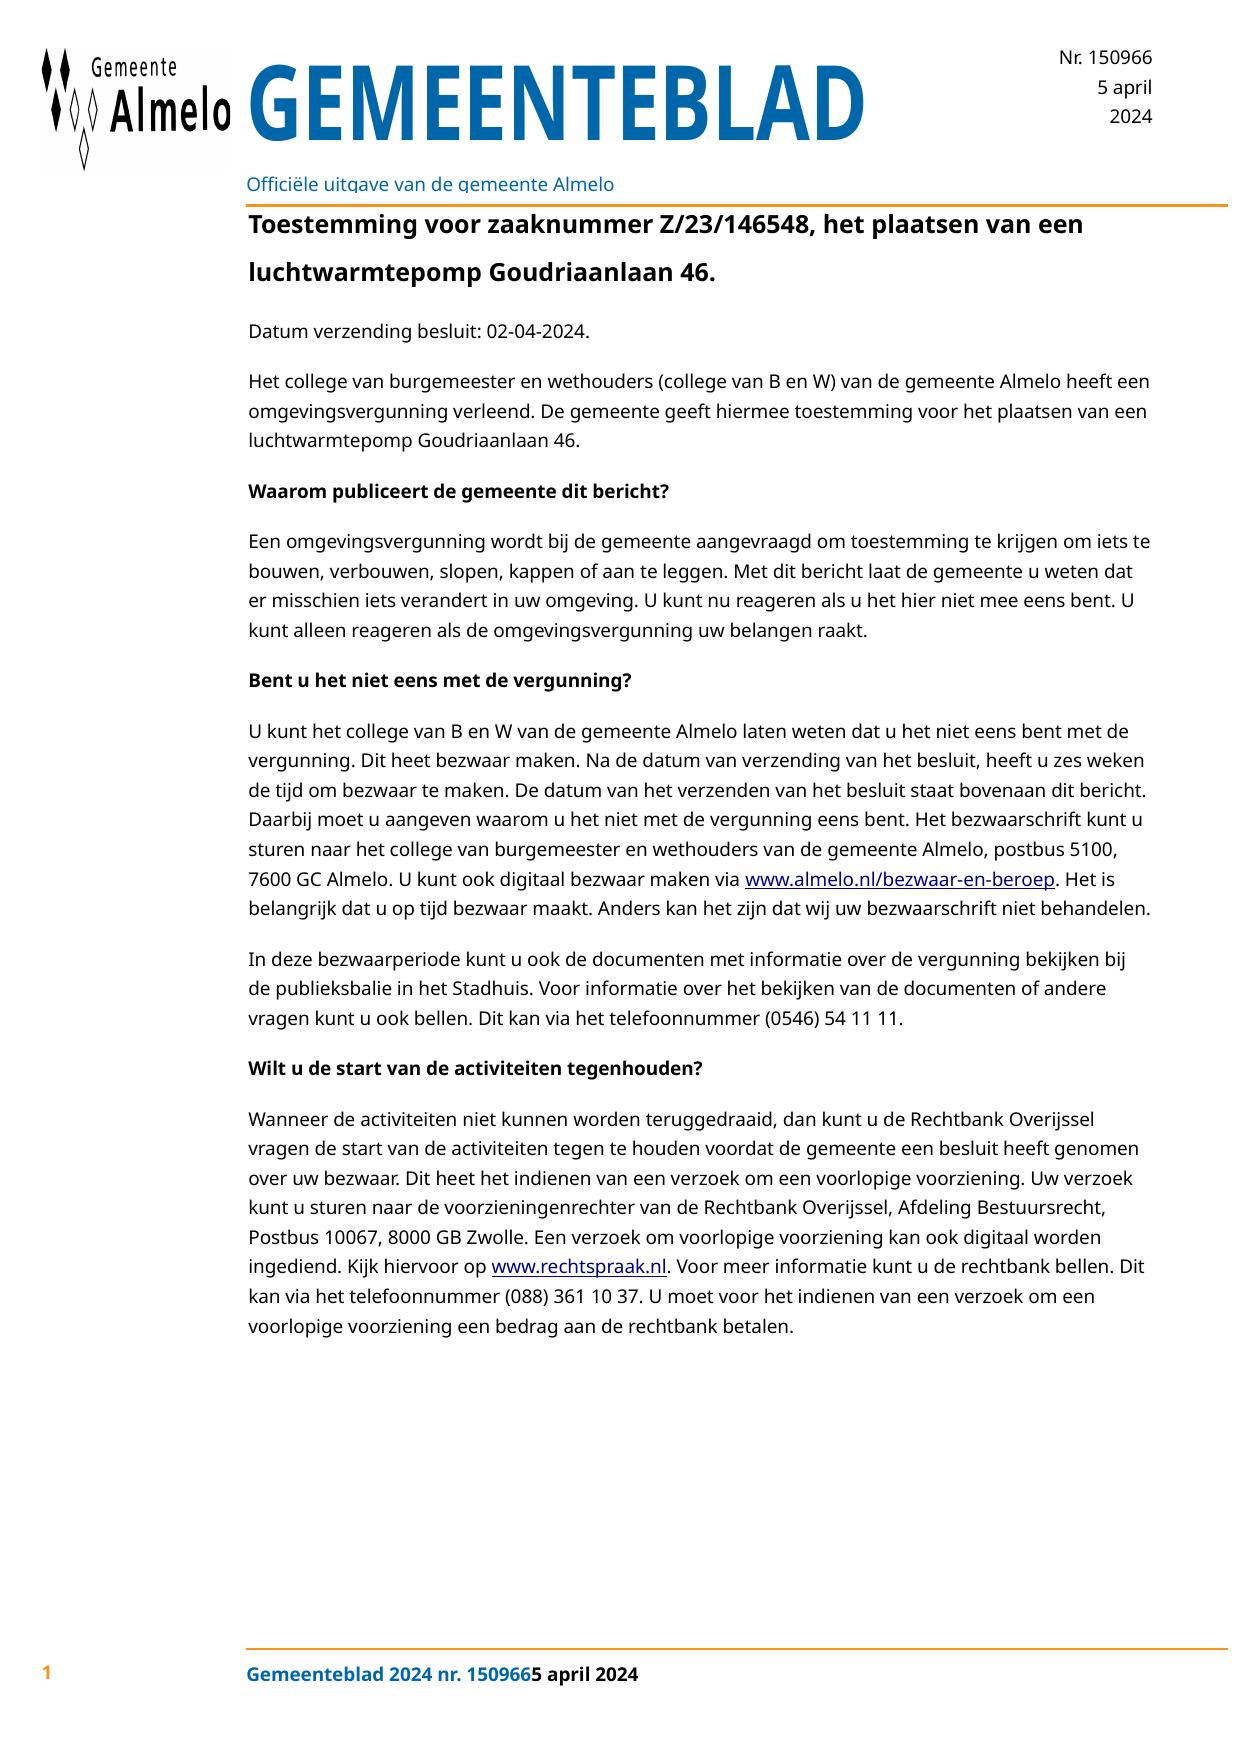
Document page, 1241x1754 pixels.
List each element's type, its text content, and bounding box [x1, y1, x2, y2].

text Het college van burgemeester en wethouders (college van B en W) van de gemeente Almelo heeft een omgevingsvergunning verleend. De gemeente geeft hiermee toestemming voor het plaatsen van een luchtwarmtepomp Goudriaanlaan 46. [248, 368, 1152, 453]
text Bent u het niet eens met de vergunning? [248, 667, 1152, 693]
text Datum verzending besluit: 02-04-2024. [248, 318, 1152, 344]
text Waarom publiceert de gemeente dit bericht? [248, 478, 1152, 504]
text Wilt u de start van de activiteiten tegenhouden? [248, 1055, 1152, 1081]
text U kunt het college van B en W van de gemeente Almelo laten weten dat u het niet eens bent met de vergunning. Dit heet bezwaar maken. Na de datum van verzending van het besluit, heeft u zes weken de tijd om bezwaar te maken. De datum van het verzenden van het besluit staat bovenaan dit bericht. Daarbij moet u aangeven waarom u het niet met de vergunning eens bent. Het bezwaarschrift kunt u sturen naar het college van burgemeester en wethouders van de gemeente Almelo, postbus 5100, 7600 GC Almelo. U kunt ook digitaal bezwaar maken via www.almelo.nl/bezwaar-en-beroep. Het is belangrijk dat u op tijd bezwaar maakt. Anders kan het zijn dat wij uw bezwaarschrift niet behandelen. [248, 718, 1152, 921]
picture [41, 47, 231, 172]
text Toestemming voor zaaknummer Z/23/146548, het plaatsen van een luchtwarmtepomp Goudriaanlaan 46. [248, 207, 1152, 288]
text Een omgevingsvergunning wordt bij de gemeente aangevraagd om toestemming te krijgen om iets te bouwen, verbouwen, slopen, kappen of aan te leggen. Met dit bericht laat de gemeente u weten dat er misschien iets verandert in uw omgeving. U kunt nu reageren als u het hier niet mee eens bent. U kunt alleen reageren als de omgevingsvergunning uw belangen raakt. [248, 528, 1152, 643]
text In deze bezwaarperiode kunt u ook de documenten met informatie over de vergunning bekijken bij de publieksbalie in het Stadhuis. Voor informatie over het bekijken van de documenten of andere vragen kunt u ook bellen. Dit kan via het telefoonnummer (0546) 54 11 11. [248, 946, 1152, 1031]
text Wanneer de activiteiten niet kunnen worden teruggedraaid, dan kunt u de Rechtbank Overijssel vragen de start van de activiteiten tegen te houden voordat de gemeente een besluit heeft genomen over uw bezwaar. Dit heet het indienen van een verzoek om een voorlopige voorziening. Uw verzoek kunt u sturen naar de voorzieningenrechter van de Rechtbank Overijssel, Afdeling Bestuursrecht, Postbus 10067, 8000 GB Zwolle. Een verzoek om voorlopige voorziening kan ook digitaal worden ingediend. Kijk hiervoor op www.rechtspraak.nl. Voor meer informatie kunt u de rechtbank bellen. Dit kan via het telefoonnummer (088) 361 10 37. U moet voor het indienen van een verzoek om een voorlopige voorziening een bedrag aan de rechtbank betalen. [248, 1106, 1152, 1339]
